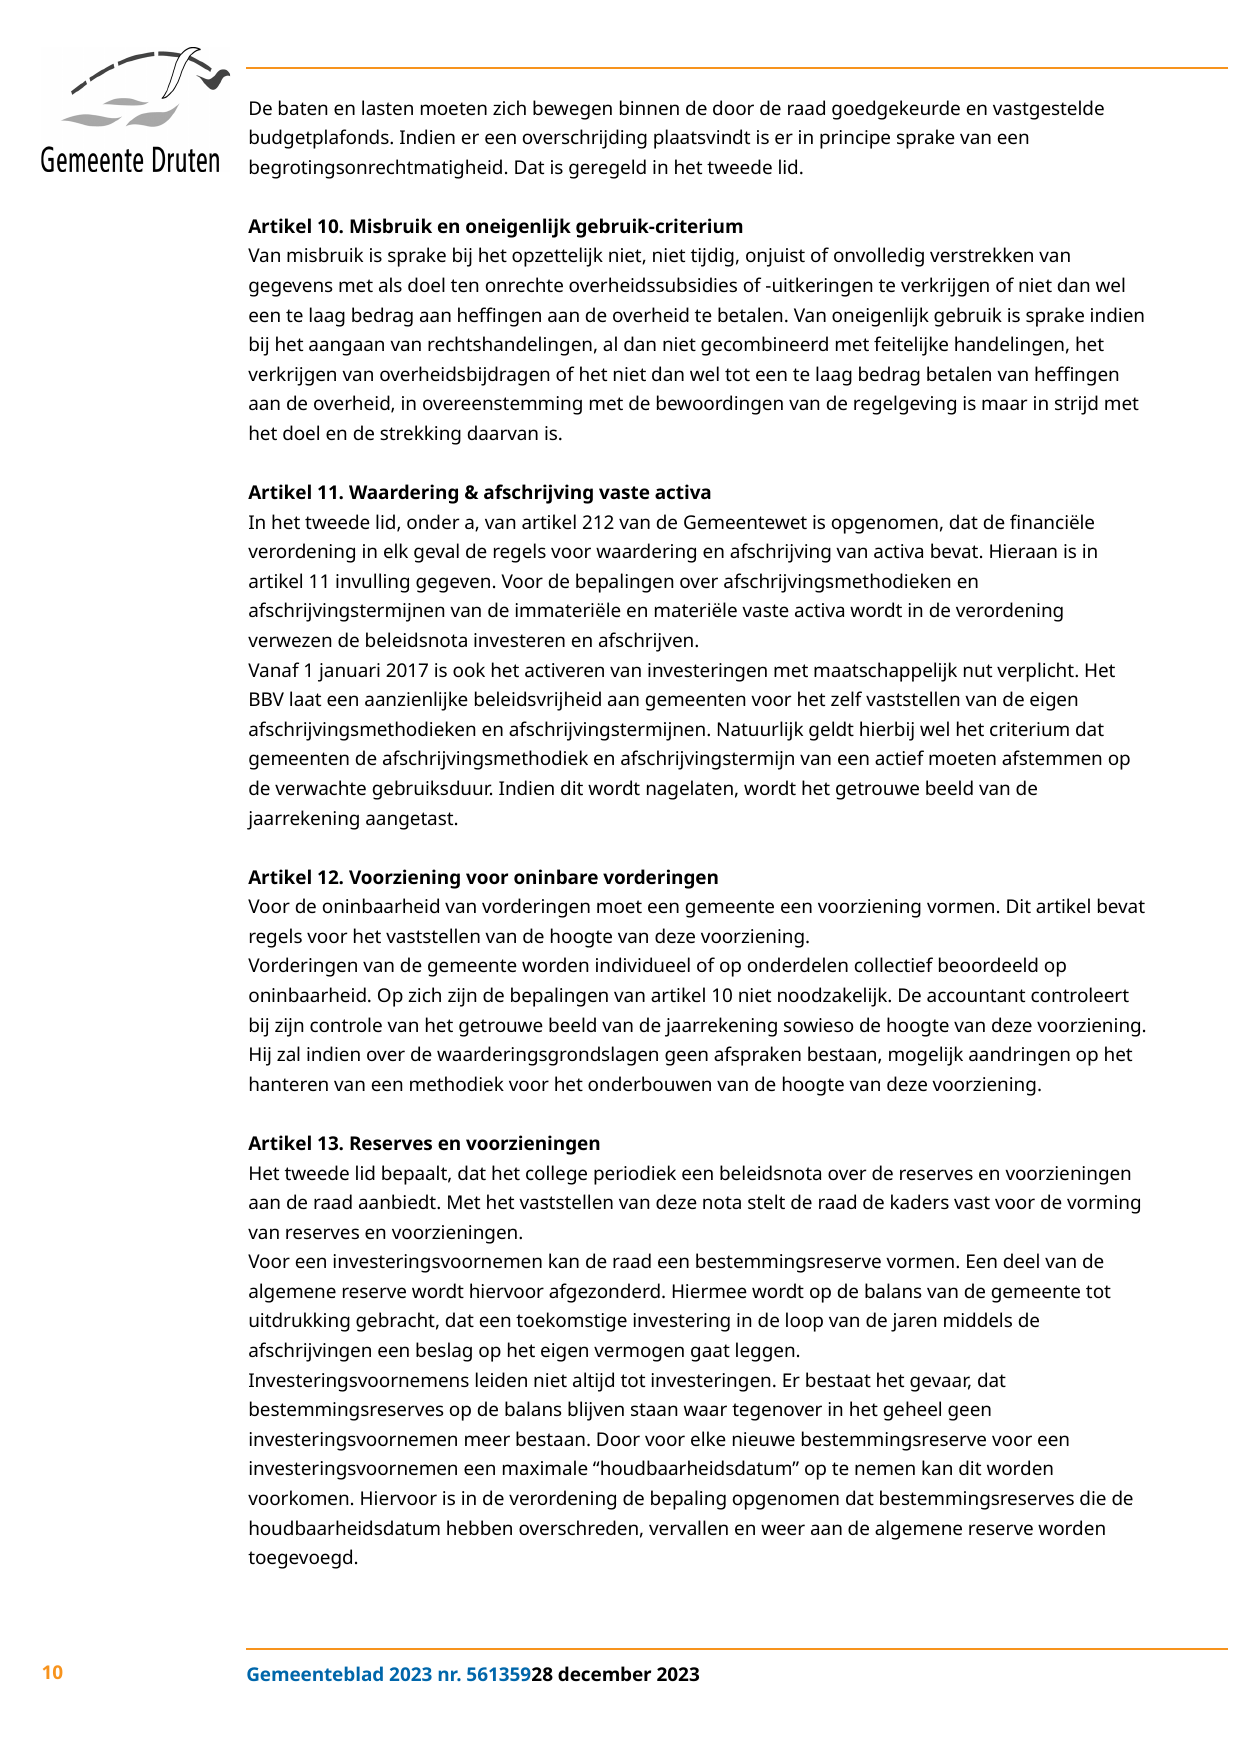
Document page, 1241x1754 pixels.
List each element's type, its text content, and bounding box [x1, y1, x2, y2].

text Artikel 12. Voorziening voor oninbare vorderingen [248, 864, 1152, 890]
text Vorderingen van de gemeente worden individueel of op onderdelen collectief beoordeeld op oninbaarheid. Op zich zijn de bepalingen van artikel 10 niet noodzakelijk. De accountant controleert bij zijn controle van het getrouwe beeld van de jaarrekening sowieso de hoogte van deze voorziening. Hij zal indien over de waarderingsgrondslagen geen afspraken bestaan, mogelijk aandringen op het hanteren van een methodiek voor het onderbouwen van de hoogte van deze voorziening. [248, 953, 1152, 1097]
text Investeringsvoornemens leiden niet altijd tot investeringen. Er bestaat het gevaar, dat bestemmingsreserves op de balans blijven staan waar tegenover in het geheel geen investeringsvoornemen meer bestaan. Door voor elke nieuwe bestemmingsreserve voor een investeringsvoornemen een maximale “houdbaarheidsdatum” op te nemen kan dit worden voorkomen. Hiervoor is in de verordening de bepaling opgenomen dat bestemmingsreserves die de houdbaarheidsdatum hebben overschreden, vervallen en weer aan de algemene reserve worden toegevoegd. [248, 1367, 1152, 1570]
text Artikel 11. Waardering & afschrijving vaste activa [248, 479, 1152, 505]
text Voor de oninbaarheid van vorderingen moet een gemeente een voorziening vormen. Dit artikel bevat regels voor het vaststellen van de hoogte van deze voorziening. [248, 893, 1152, 949]
text Vanaf 1 januari 2017 is ook het activeren van investeringen met maatschappelijk nut verplicht. Het BBV laat een aanzienlijke beleidsvrijheid aan gemeenten voor het zelf vaststellen van de eigen afschrijvingsmethodieken en afschrijvingstermijnen. Natuurlijk geldt hierbij wel het criterium dat gemeenten de afschrijvingsmethodiek en afschrijvingstermijn van een actief moeten afstemmen op de verwachte gebruiksduur. Indien dit wordt nagelaten, wordt het getrouwe beeld van de jaarrekening aangetast. [248, 657, 1152, 831]
text Het tweede lid bepaalt, dat het college periodiek een beleidsnota over de reserves en voorzieningen aan de raad aanbiedt. Met het vaststellen van deze nota stelt de raad de kaders vast voor de vorming van reserves en voorzieningen. [248, 1160, 1152, 1245]
text Voor een investeringsvoornemen kan de raad een bestemmingsreserve vormen. Een deel van de algemene reserve wordt hiervoor afgezonderd. Hiermee wordt op de balans van de gemeente tot uitdrukking gebracht, dat een toekomstige investering in de loop van de jaren middels de afschrijvingen een beslag op het eigen vermogen gaat leggen. [248, 1248, 1152, 1363]
picture [41, 47, 231, 172]
text De baten en lasten moeten zich bewegen binnen de door de raad goedgekeurde en vastgestelde budgetplafonds. Indien er een overschrijding plaatsvindt is er in principe sprake van een begrotingsonrechtmatigheid. Dat is geregeld in het tweede lid. [248, 95, 1152, 180]
text Van misbruik is sprake bij het opzettelijk niet, niet tijdig, onjuist of onvolledig verstrekken van gegevens met als doel ten onrechte overheidssubsidies of -uitkeringen te verkrijgen of niet dan wel een te laag bedrag aan heffingen aan de overheid te betalen. Van oneigenlijk gebruik is sprake indien bij het aangaan van rechtshandelingen, al dan niet gecombineerd met feitelijke handelingen, het verkrijgen van overheidsbijdragen of het niet dan wel tot een te laag bedrag betalen van heffingen aan de overheid, in overeenstemming met de bewoordingen van de regelgeving is maar in strijd met het doel en de strekking daarvan is. [248, 243, 1152, 446]
text In het tweede lid, onder a, van artikel 212 van de Gemeentewet is opgenomen, dat de financiële verordening in elk geval de regels voor waardering en afschrijving van activa bevat. Hieraan is in artikel 11 invulling gegeven. Voor de bepalingen over afschrijvingsmethodieken en afschrijvingstermijnen van de immateriële en materiële vaste activa wordt in de verordening verwezen de beleidsnota investeren en afschrijven. [248, 509, 1152, 653]
text Artikel 13. Reserves en voorzieningen [248, 1130, 1152, 1156]
text Artikel 10. Misbruik en oneigenlijk gebruik-criterium [248, 213, 1152, 239]
